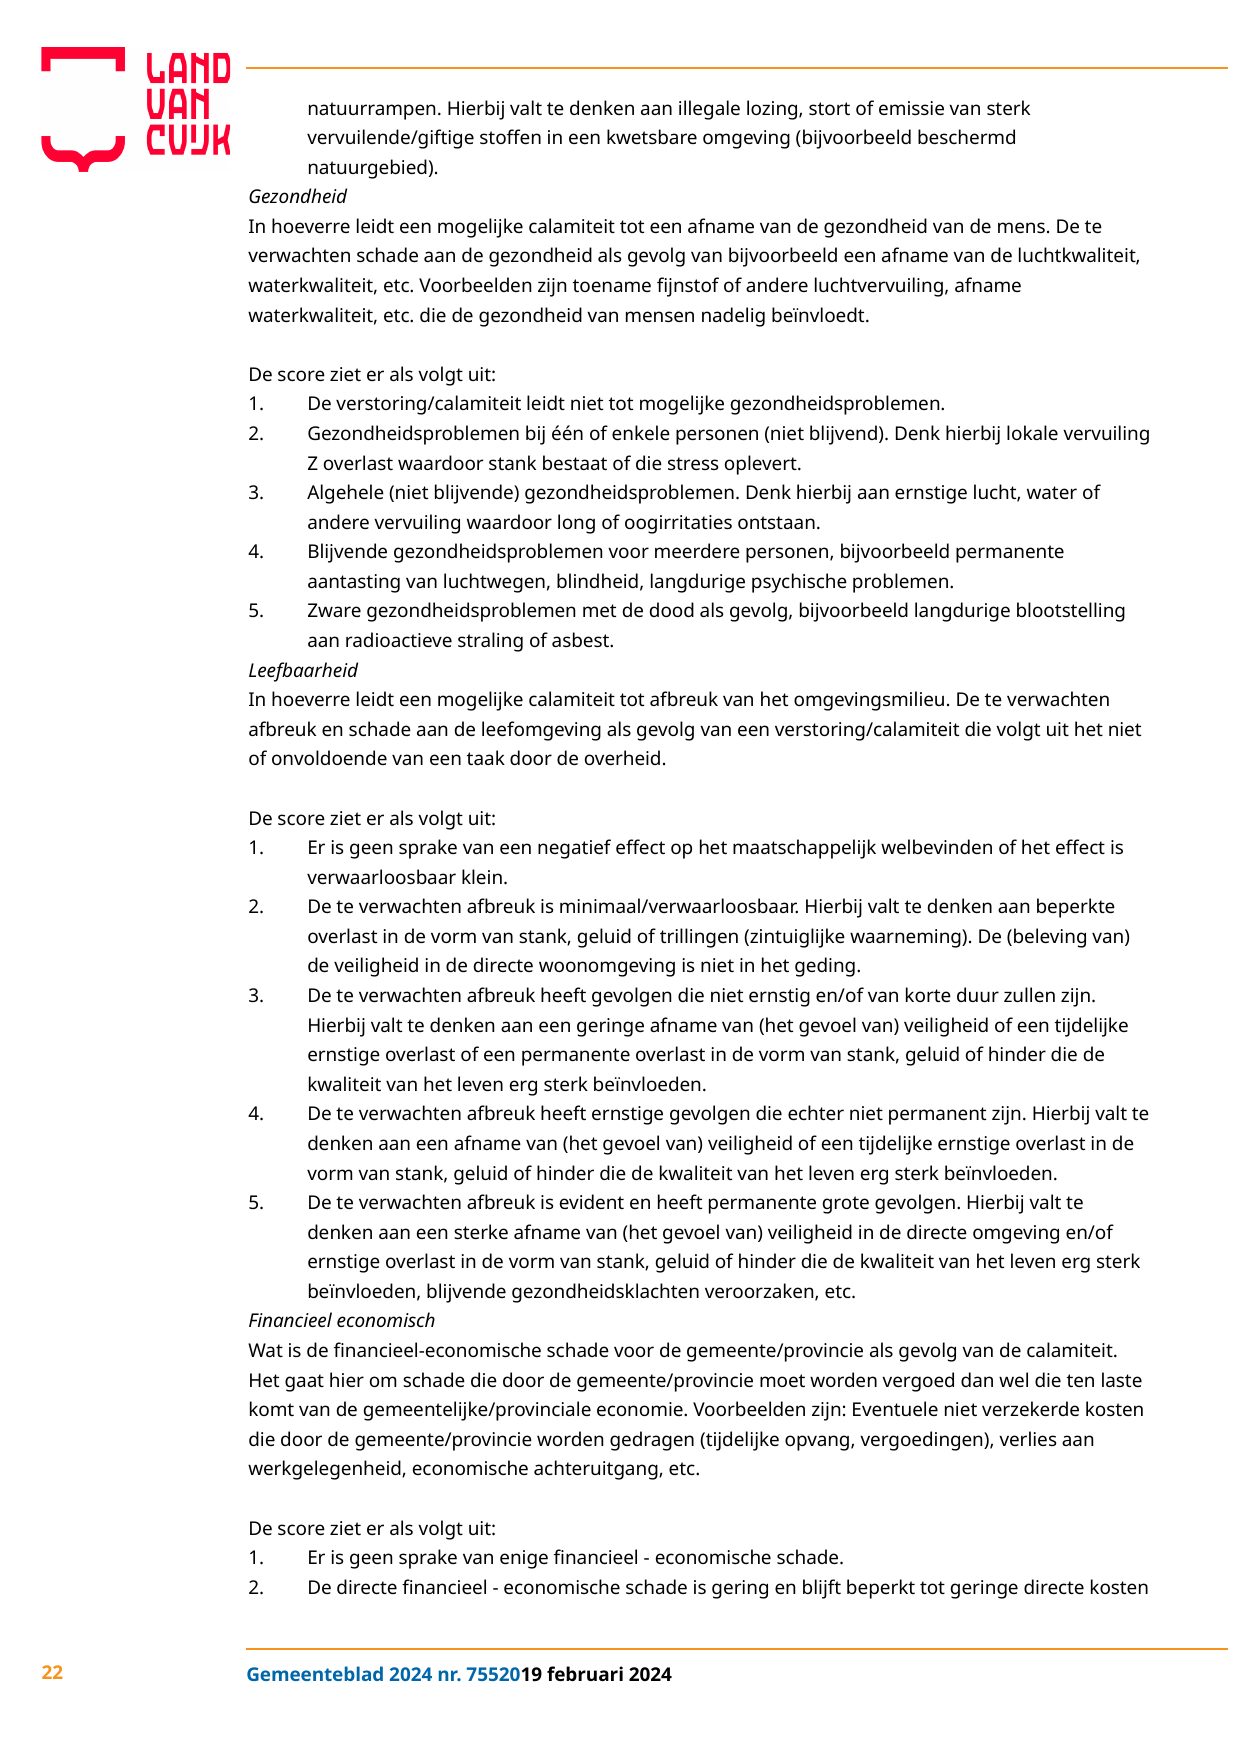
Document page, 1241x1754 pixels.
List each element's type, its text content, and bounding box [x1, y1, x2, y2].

text Wat is de financieel-economische schade voor de gemeente/provincie als gevolg van de calamiteit. Het gaat hier om schade die door de gemeente/provincie moet worden vergoed dan wel die ten laste komt van de gemeentelijke/provinciale economie. Voorbeelden zijn: Eventuele niet verzekerde kosten die door de gemeente/provincie worden gedragen (tijdelijke opvang, vergoedingen), verlies aan werkgelegenheid, economische achteruitgang, etc. [248, 1337, 1152, 1481]
list Gezondheidsproblemen bij één of enkele personen (niet blijvend). Denk hierbij lokale vervuiling Z overlast waardoor stank bestaat of die stress oplevert. [248, 420, 1152, 476]
text De score ziet er als volgt uit: [248, 805, 1152, 831]
list natuurrampen. Hierbij valt te denken aan illegale lozing, stort of emissie van sterk vervuilende/giftige stoffen in een kwetsbare omgeving (bijvoorbeeld beschermd natuurgebied). [248, 95, 1152, 180]
picture [41, 47, 231, 172]
text Financieel economisch [248, 1308, 1152, 1333]
list Er is geen sprake van een negatief effect op het maatschappelijk welbevinden of het effect is verwaarloosbaar klein. [248, 834, 1152, 890]
text In hoeverre leidt een mogelijke calamiteit tot afbreuk van het omgevingsmilieu. De te verwachten afbreuk en schade aan de leefomgeving als gevolg van een verstoring/calamiteit die volgt uit het niet of onvoldoende van een taak door de overheid. [248, 686, 1152, 771]
list De te verwachten afbreuk is evident en heeft permanente grote gevolgen. Hierbij valt te denken aan een sterke afname van (het gevoel van) veiligheid in de directe omgeving en/of ernstige overlast in de vorm van stank, geluid of hinder die de kwaliteit van het leven erg sterk beïnvloeden, blijvende gezondheidsklachten veroorzaken, etc. [248, 1189, 1152, 1304]
list Algehele (niet blijvende) gezondheidsproblemen. Denk hierbij aan ernstige lucht, water of andere vervuiling waardoor long of oogirritaties ontstaan. [248, 479, 1152, 535]
list De directe financieel - economische schade is gering en blijft beperkt tot geringe directe kosten [248, 1574, 1152, 1600]
text In hoeverre leidt een mogelijke calamiteit tot een afname van de gezondheid van de mens. De te verwachten schade aan de gezondheid als gevolg van bijvoorbeeld een afname van de luchtkwaliteit, waterkwaliteit, etc. Voorbeelden zijn toename fijnstof of andere luchtvervuiling, afname waterkwaliteit, etc. die de gezondheid van mensen nadelig beïnvloedt. [248, 213, 1152, 328]
list De verstoring/calamiteit leidt niet tot mogelijke gezondheidsproblemen. [248, 391, 1152, 416]
list Zware gezondheidsproblemen met de dood als gevolg, bijvoorbeeld langdurige blootstelling aan radioactieve straling of asbest. [248, 598, 1152, 653]
list Er is geen sprake van enige financieel - economische schade. [248, 1544, 1152, 1570]
list Blijvende gezondheidsproblemen voor meerdere personen, bijvoorbeeld permanente aantasting van luchtwegen, blindheid, langdurige psychische problemen. [248, 538, 1152, 594]
list De te verwachten afbreuk heeft ernstige gevolgen die echter niet permanent zijn. Hierbij valt te denken aan een afname van (het gevoel van) veiligheid of een tijdelijke ernstige overlast in de vorm van stank, geluid of hinder die de kwaliteit van het leven erg sterk beïnvloeden. [248, 1101, 1152, 1186]
text De score ziet er als volgt uit: [248, 361, 1152, 387]
text Gezondheid [248, 183, 1152, 209]
text De score ziet er als volgt uit: [248, 1515, 1152, 1541]
list De te verwachten afbreuk is minimaal/verwaarloosbaar. Hierbij valt te denken aan beperkte overlast in de vorm van stank, geluid of trillingen (zintuiglijke waarneming). De (beleving van) de veiligheid in de directe woonomgeving is niet in het geding. [248, 893, 1152, 978]
text Leefbaarheid [248, 657, 1152, 683]
list De te verwachten afbreuk heeft gevolgen die niet ernstig en/of van korte duur zullen zijn. Hierbij valt te denken aan een geringe afname van (het gevoel van) veiligheid of een tijdelijke ernstige overlast of een permanente overlast in de vorm van stank, geluid of hinder die de kwaliteit van het leven erg sterk beïnvloeden. [248, 982, 1152, 1097]
